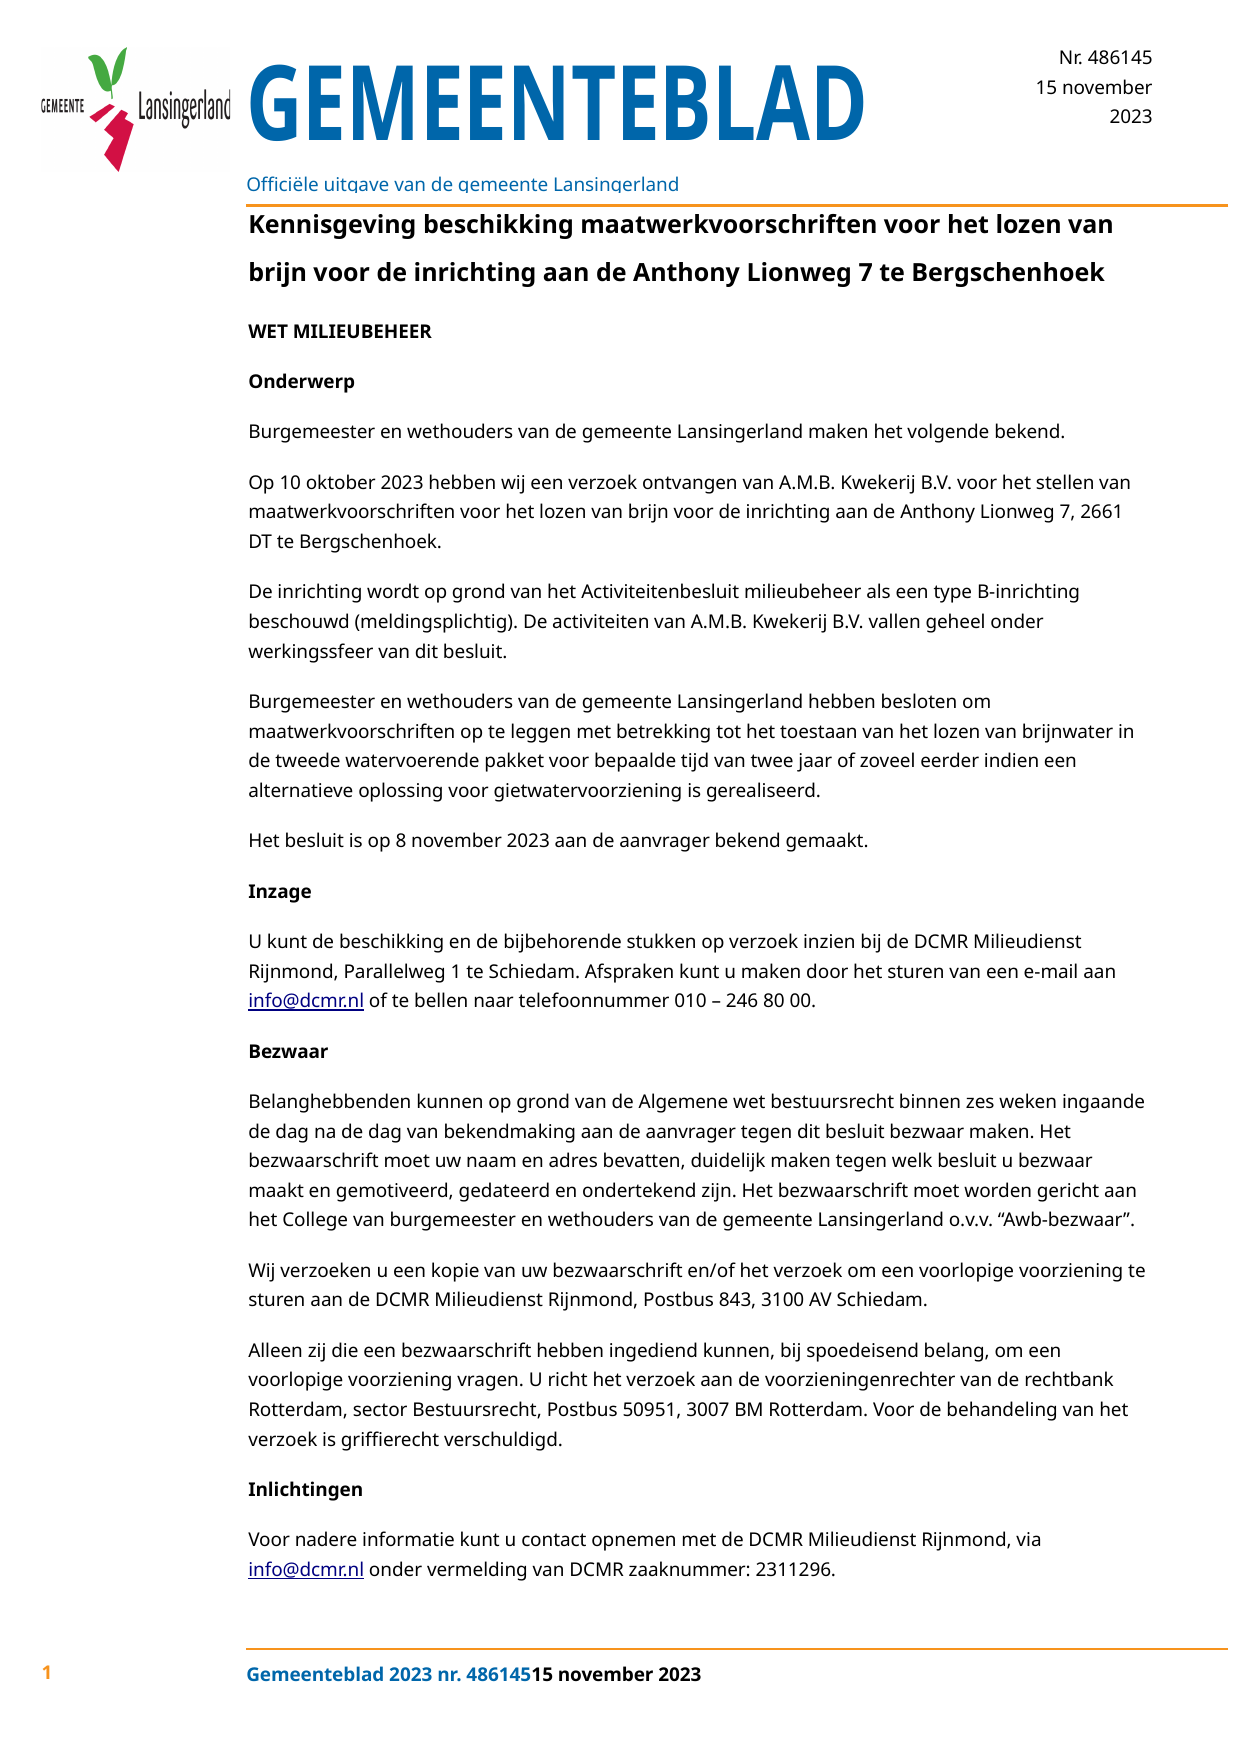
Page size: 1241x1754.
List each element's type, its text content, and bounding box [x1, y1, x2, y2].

picture [41, 47, 231, 172]
text Belanghebbenden kunnen op grond van de Algemene wet bestuursrecht binnen zes weken ingaande de dag na de dag van bekendmaking aan de aanvrager tegen dit besluit bezwaar maken. Het bezwaarschrift moet uw naam en adres bevatten, duidelijk maken tegen welk besluit u bezwaar maakt en gemotiveerd, gedateerd en ondertekend zijn. Het bezwaarschrift moet worden gericht aan het College van burgemeester en wethouders van de gemeente Lansingerland o.v.v. “Awb-bezwaar”. [248, 1088, 1152, 1232]
text Het besluit is op 8 november 2023 aan de aanvrager bekend gemaakt. [248, 827, 1152, 853]
text Inlichtingen [248, 1476, 1152, 1502]
text Burgemeester en wethouders van de gemeente Lansingerland hebben besloten om maatwerkvoorschriften op te leggen met betrekking tot het toestaan van het lozen van brijnwater in de tweede watervoerende pakket voor bepaalde tijd van twee jaar of zoveel eerder indien een alternatieve oplossing voor gietwatervoorziening is gerealiseerd. [248, 688, 1152, 803]
text Op 10 oktober 2023 hebben wij een verzoek ontvangen van A.M.B. Kwekerij B.V. voor het stellen van maatwerkvoorschriften voor het lozen van brijn voor de inrichting aan de Anthony Lionweg 7, 2661 DT te Bergschenhoek. [248, 469, 1152, 554]
text U kunt de beschikking en de bijbehorende stukken op verzoek inzien bij de DCMR Milieudienst Rijnmond, Parallelweg 1 te Schiedam. Afspraken kunt u maken door het sturen van een e-mail aan info@dcmr.nl of te bellen naar telefoonnummer 010 – 246 80 00. [248, 928, 1152, 1013]
text Voor nadere informatie kunt u contact opnemen met de DCMR Milieudienst Rijnmond, via info@dcmr.nl onder vermelding van DCMR zaaknummer: 2311296. [248, 1527, 1152, 1582]
text Alleen zij die een bezwaarschrift hebben ingediend kunnen, bij spoedeisend belang, om een voorlopige voorziening vragen. U richt het verzoek aan de voorzieningenrechter van de rechtbank Rotterdam, sector Bestuursrecht, Postbus 50951, 3007 BM Rotterdam. Voor de behandeling van het verzoek is griffierecht verschuldigd. [248, 1337, 1152, 1452]
text WET MILIEUBEHEER [248, 318, 1152, 344]
text De inrichting wordt op grond van het Activiteitenbesluit milieubeheer als een type B-inrichting beschouwd (meldingsplichtig). De activiteiten van A.M.B. Kwekerij B.V. vallen geheel onder werkingssfeer van dit besluit. [248, 579, 1152, 664]
text Wij verzoeken u een kopie van uw bezwaarschrift en/of het verzoek om een voorlopige voorziening te sturen aan de DCMR Milieudienst Rijnmond, Postbus 843, 3100 AV Schiedam. [248, 1257, 1152, 1312]
text Bezwaar [248, 1038, 1152, 1064]
text Inzage [248, 878, 1152, 904]
text Burgemeester en wethouders van de gemeente Lansingerland maken het volgende bekend. [248, 419, 1152, 444]
text Onderwerp [248, 368, 1152, 394]
text Kennisgeving beschikking maatwerkvoorschriften voor het lozen van brijn voor de inrichting aan de Anthony Lionweg 7 te Bergschenhoek [248, 207, 1152, 288]
